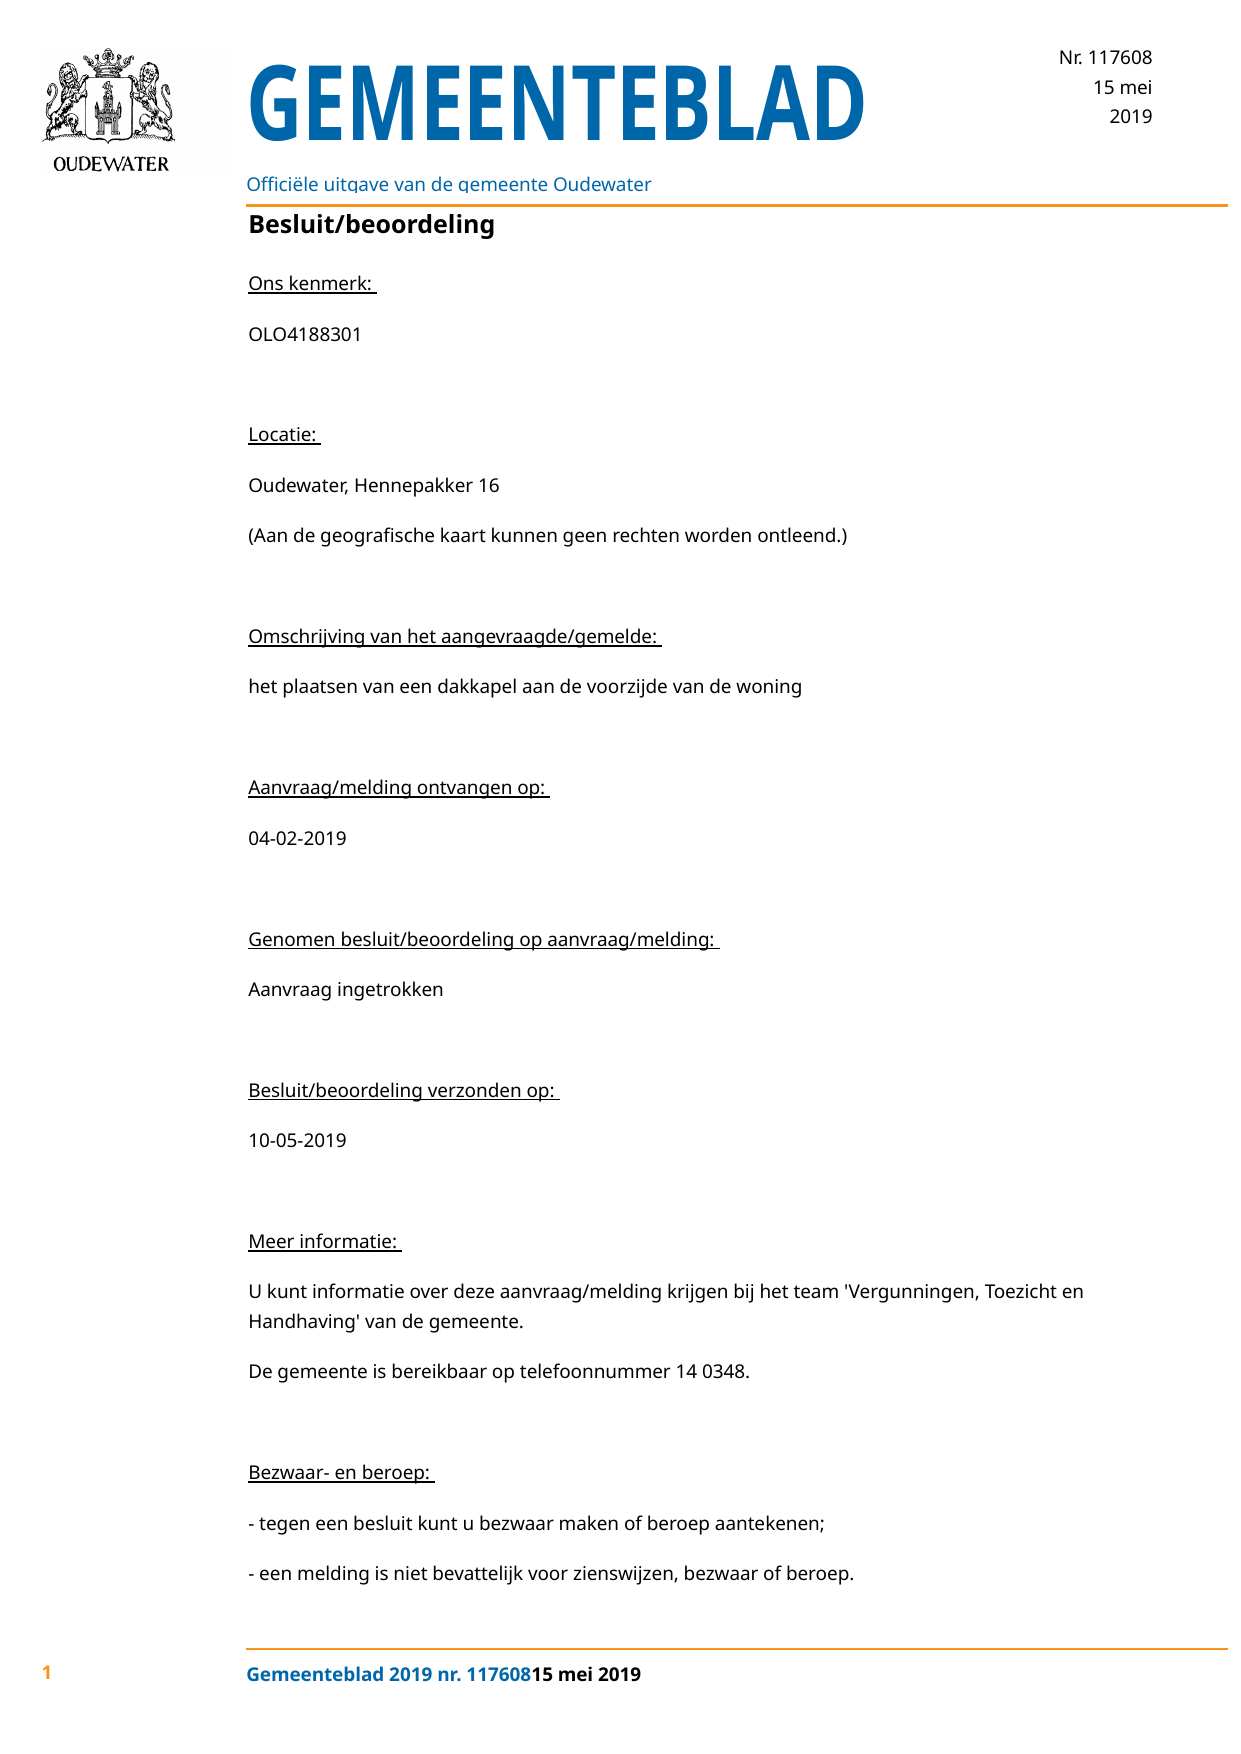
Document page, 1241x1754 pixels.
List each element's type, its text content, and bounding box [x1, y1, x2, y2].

text De gemeente is bereikbaar op telefoonnummer 14 0348. [248, 1359, 1152, 1384]
text U kunt informatie over deze aanvraag/melding krijgen bij het team 'Vergunningen, Toezicht en Handhaving' van de gemeente. [248, 1279, 1152, 1334]
text 04-02-2019 [248, 825, 1152, 851]
text Aanvraag/melding ontvangen op: [248, 774, 1152, 800]
text Genomen besluit/beoordeling op aanvraag/melding: [248, 926, 1152, 951]
text Besluit/beoordeling verzonden op: [248, 1077, 1152, 1103]
text Meer informatie: [248, 1228, 1152, 1254]
text Aanvraag ingetrokken [248, 976, 1152, 1002]
text OLO4188301 [248, 321, 1152, 346]
text Locatie: [248, 422, 1152, 447]
text (Aan de geografische kaart kunnen geen rechten worden ontleend.) [248, 522, 1152, 548]
text - een melding is niet bevattelijk voor zienswijzen, bezwaar of beroep. [248, 1560, 1152, 1586]
text Besluit/beoordeling [248, 207, 1152, 241]
text Omschrijving van het aangevraagde/gemelde: [248, 623, 1152, 649]
text het plaatsen van een dakkapel aan de voorzijde van de woning [248, 674, 1152, 699]
text Bezwaar- en beroep: [248, 1459, 1152, 1485]
text 10-05-2019 [248, 1127, 1152, 1153]
text Oudewater, Hennepakker 16 [248, 472, 1152, 498]
text Ons kenmerk: [248, 270, 1152, 296]
picture [41, 47, 231, 172]
text - tegen een besluit kunt u bezwaar maken of beroep aantekenen; [248, 1510, 1152, 1536]
